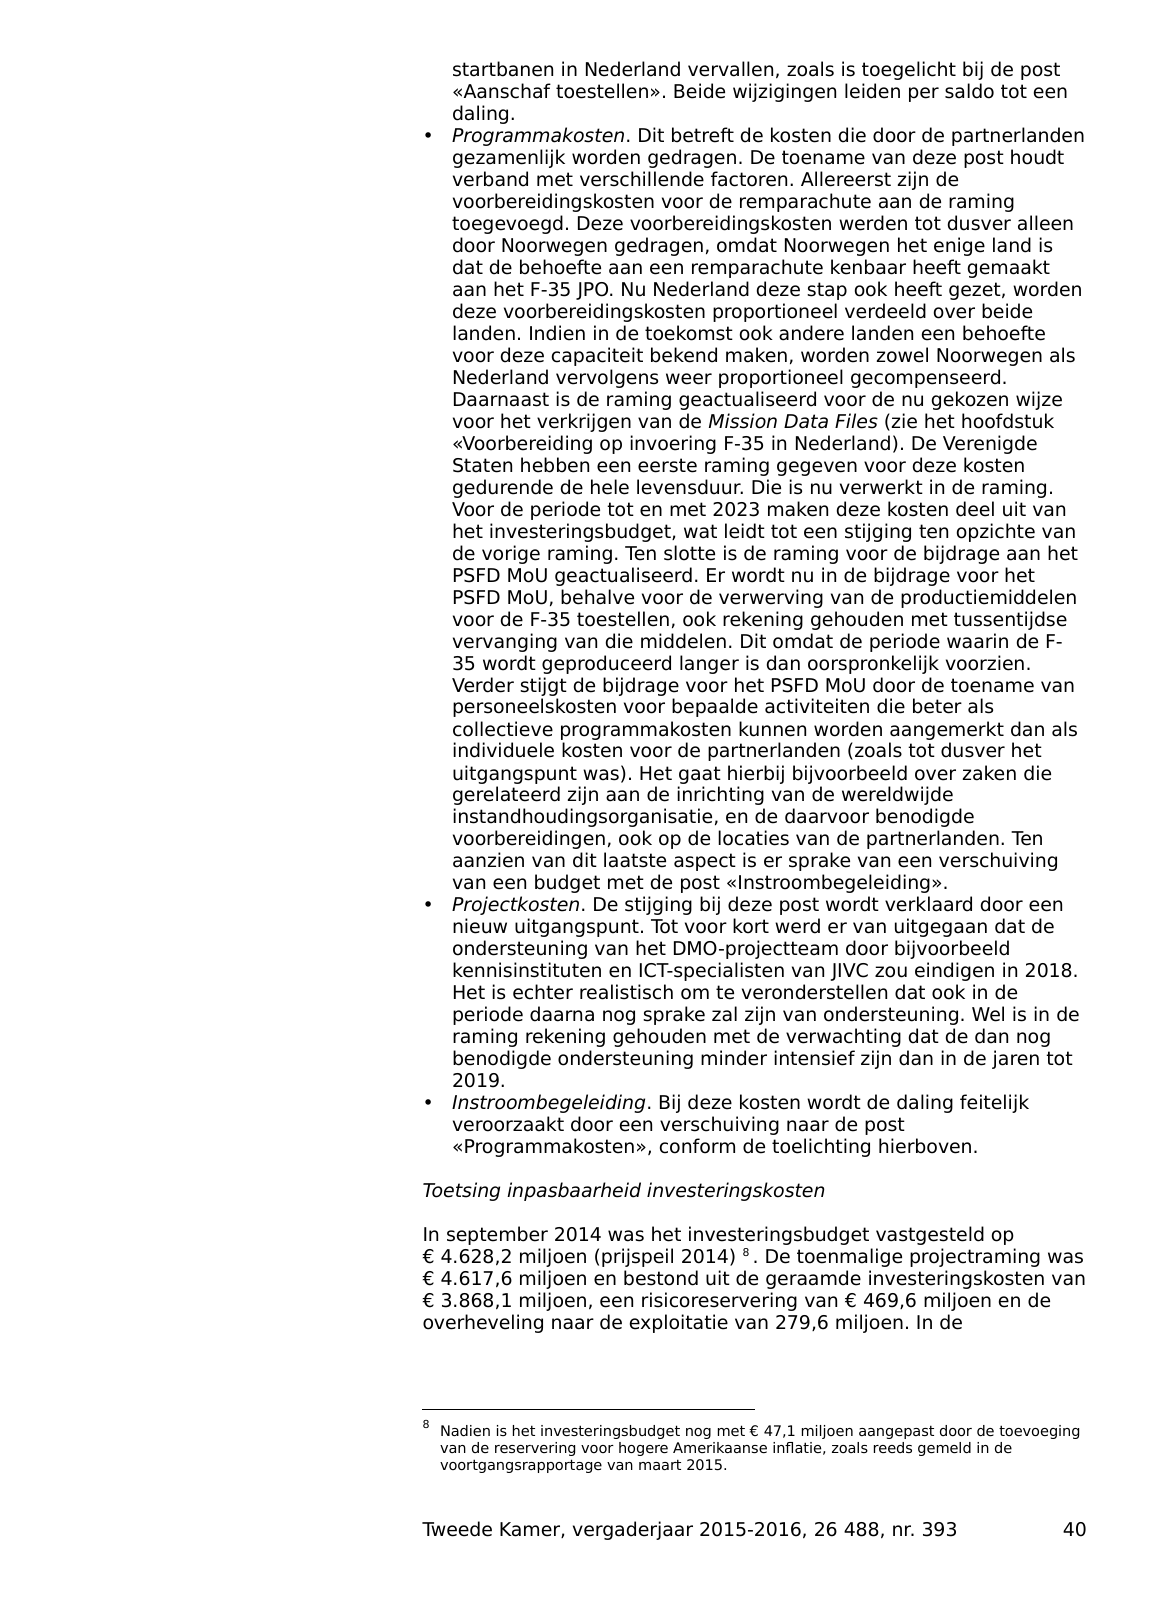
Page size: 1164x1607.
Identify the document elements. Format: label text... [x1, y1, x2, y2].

text startbanen in Nederland vervallen, zoals is toegelicht bij de post «Aanschaf toestellen». Beide wijzigingen leiden per saldo tot een daling. [422, 59, 1087, 125]
text In september 2014 was het investeringsbudget vastgesteld op € 4.628,2 miljoen (prijspeil 2014) . De toenmalige projectraming was € 4.617,6 miljoen en bestond uit de geraamde investeringskosten van € 3.868,1 miljoen, een risicoreservering van € 469,6 miljoen en de overheveling naar de exploitatie van 279,6 miljoen. In de [422, 1224, 1087, 1334]
text • Instroombegeleiding. Bij deze kosten wordt de daling feitelijk veroorzaakt door een verschuiving naar de post «Programmakosten», conform de toelichting hierboven. [422, 1092, 1087, 1158]
text • Programmakosten. Dit betreft de kosten die door de partnerlanden gezamenlijk worden gedragen. De toename van deze post houdt verband met verschillende factoren. Allereerst zijn de voorbereidingskosten voor de remparachute aan de raming toegevoegd. Deze voorbereidingskosten werden tot dusver alleen door Noorwegen gedragen, omdat Noorwegen het enige land is dat de behoefte aan een remparachute kenbaar heeft gemaakt aan het F-35 JPO. Nu Nederland deze stap ook heeft gezet, worden deze voorbereidingskosten proportioneel verdeeld over beide landen. Indien in de toekomst ook andere landen een behoefte voor deze capaciteit bekend maken, worden zowel Noorwegen als Nederland vervolgens weer proportioneel gecompenseerd. Daarnaast is de raming geactualiseerd voor de nu gekozen wijze voor het verkrijgen van de Mission Data Files (zie het hoofdstuk «Voorbereiding op invoering F-35 in Nederland). De Verenigde Staten hebben een eerste raming gegeven voor deze kosten gedurende de hele levensduur. Die is nu verwerkt in de raming. Voor de periode tot en met 2023 maken deze kosten deel uit van het investeringsbudget, wat leidt tot een stijging ten opzichte van de vorige raming. Ten slotte is de raming voor de bijdrage aan het PSFD MoU geactualiseerd. Er wordt nu in de bijdrage voor het PSFD MoU, behalve voor de verwerving van de productiemiddelen voor de F-35 toestellen, ook rekening gehouden met tussentijdse vervanging van die middelen. Dit omdat de periode waarin de F-35 wordt geproduceerd langer is dan oorspronkelijk voorzien. Verder stijgt de bijdrage voor het PSFD MoU door de toename van personeelskosten voor bepaalde activiteiten die beter als collectieve programmakosten kunnen worden aangemerkt dan als individuele kosten voor de partnerlanden (zoals tot dusver het uitgangspunt was). Het gaat hierbij bijvoorbeeld over zaken die gerelateerd zijn aan de inrichting van de wereldwijde instandhoudingsorganisatie, en de daarvoor benodigde voorbereidingen, ook op de locaties van de partnerlanden. Ten aanzien van dit laatste aspect is er sprake van een verschuiving van een budget met de post «Instroombegeleiding». [422, 125, 1087, 894]
text Nadien is het investeringsbudget nog met € 47,1 miljoen aangepast door de toevoeging van de reservering voor hogere Amerikaanse inflatie, zoals reeds gemeld in de voortgangsrapportage van maart 2015. [422, 1418, 1087, 1474]
text • Projectkosten. De stijging bij deze post wordt verklaard door een nieuw uitgangspunt. Tot voor kort werd er van uitgegaan dat de ondersteuning van het DMO-projectteam door bijvoorbeeld kennisinstituten en ICT-specialisten van JIVC zou eindigen in 2018. Het is echter realistisch om te veronderstellen dat ook in de periode daarna nog sprake zal zijn van ondersteuning. Wel is in de raming rekening gehouden met de verwachting dat de dan nog benodigde ondersteuning minder intensief zijn dan in de jaren tot 2019. [422, 894, 1087, 1092]
subtitle Toetsing inpasbaarheid investeringskosten [422, 1180, 1087, 1202]
